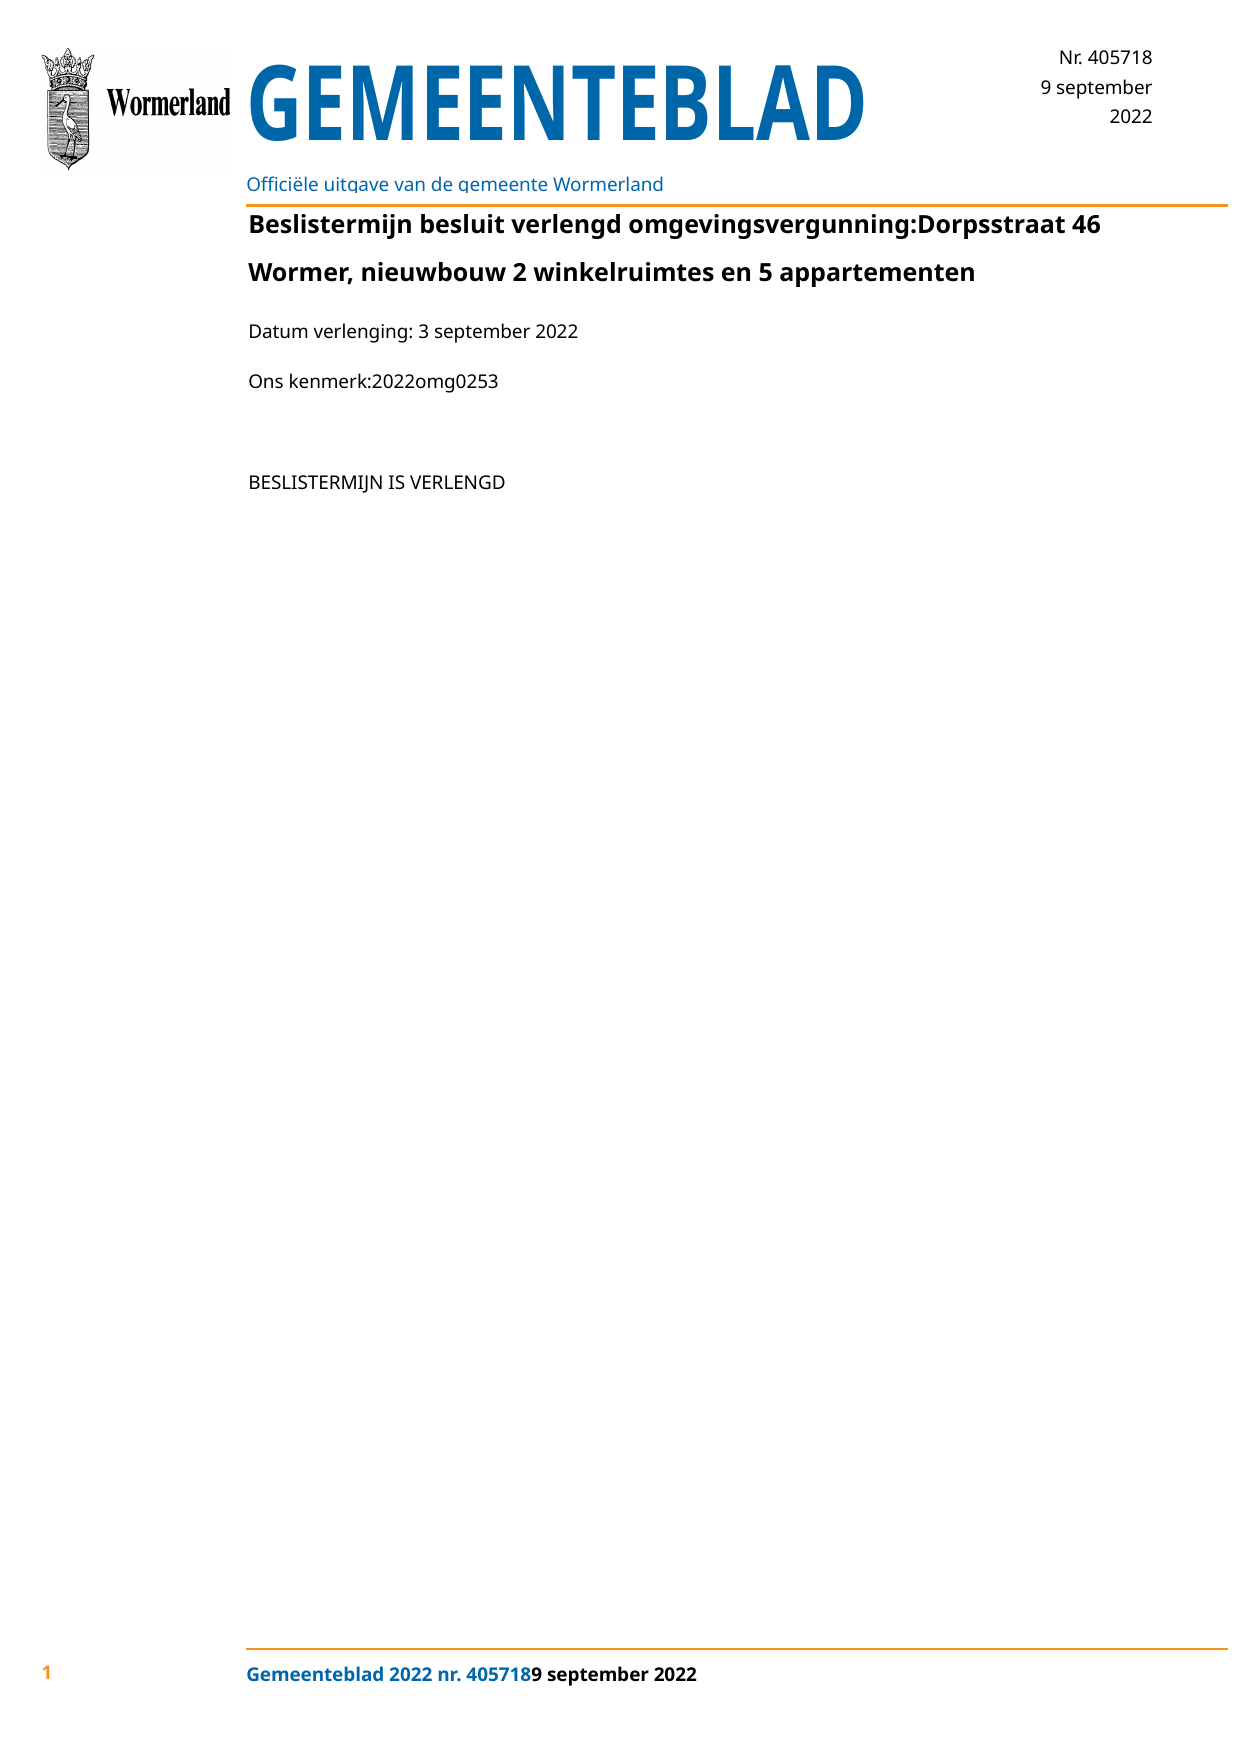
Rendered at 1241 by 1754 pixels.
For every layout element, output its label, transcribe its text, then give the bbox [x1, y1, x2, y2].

text Ons kenmerk:2022omg0253 [248, 368, 1152, 394]
text BESLISTERMIJN IS VERLENGD [248, 469, 1152, 495]
text Beslistermijn besluit verlengd omgevingsvergunning:Dorpsstraat 46 Wormer, nieuwbouw 2 winkelruimtes en 5 appartementen [248, 207, 1152, 288]
text Datum verlenging: 3 september 2022 [248, 318, 1152, 344]
picture [41, 47, 231, 172]
